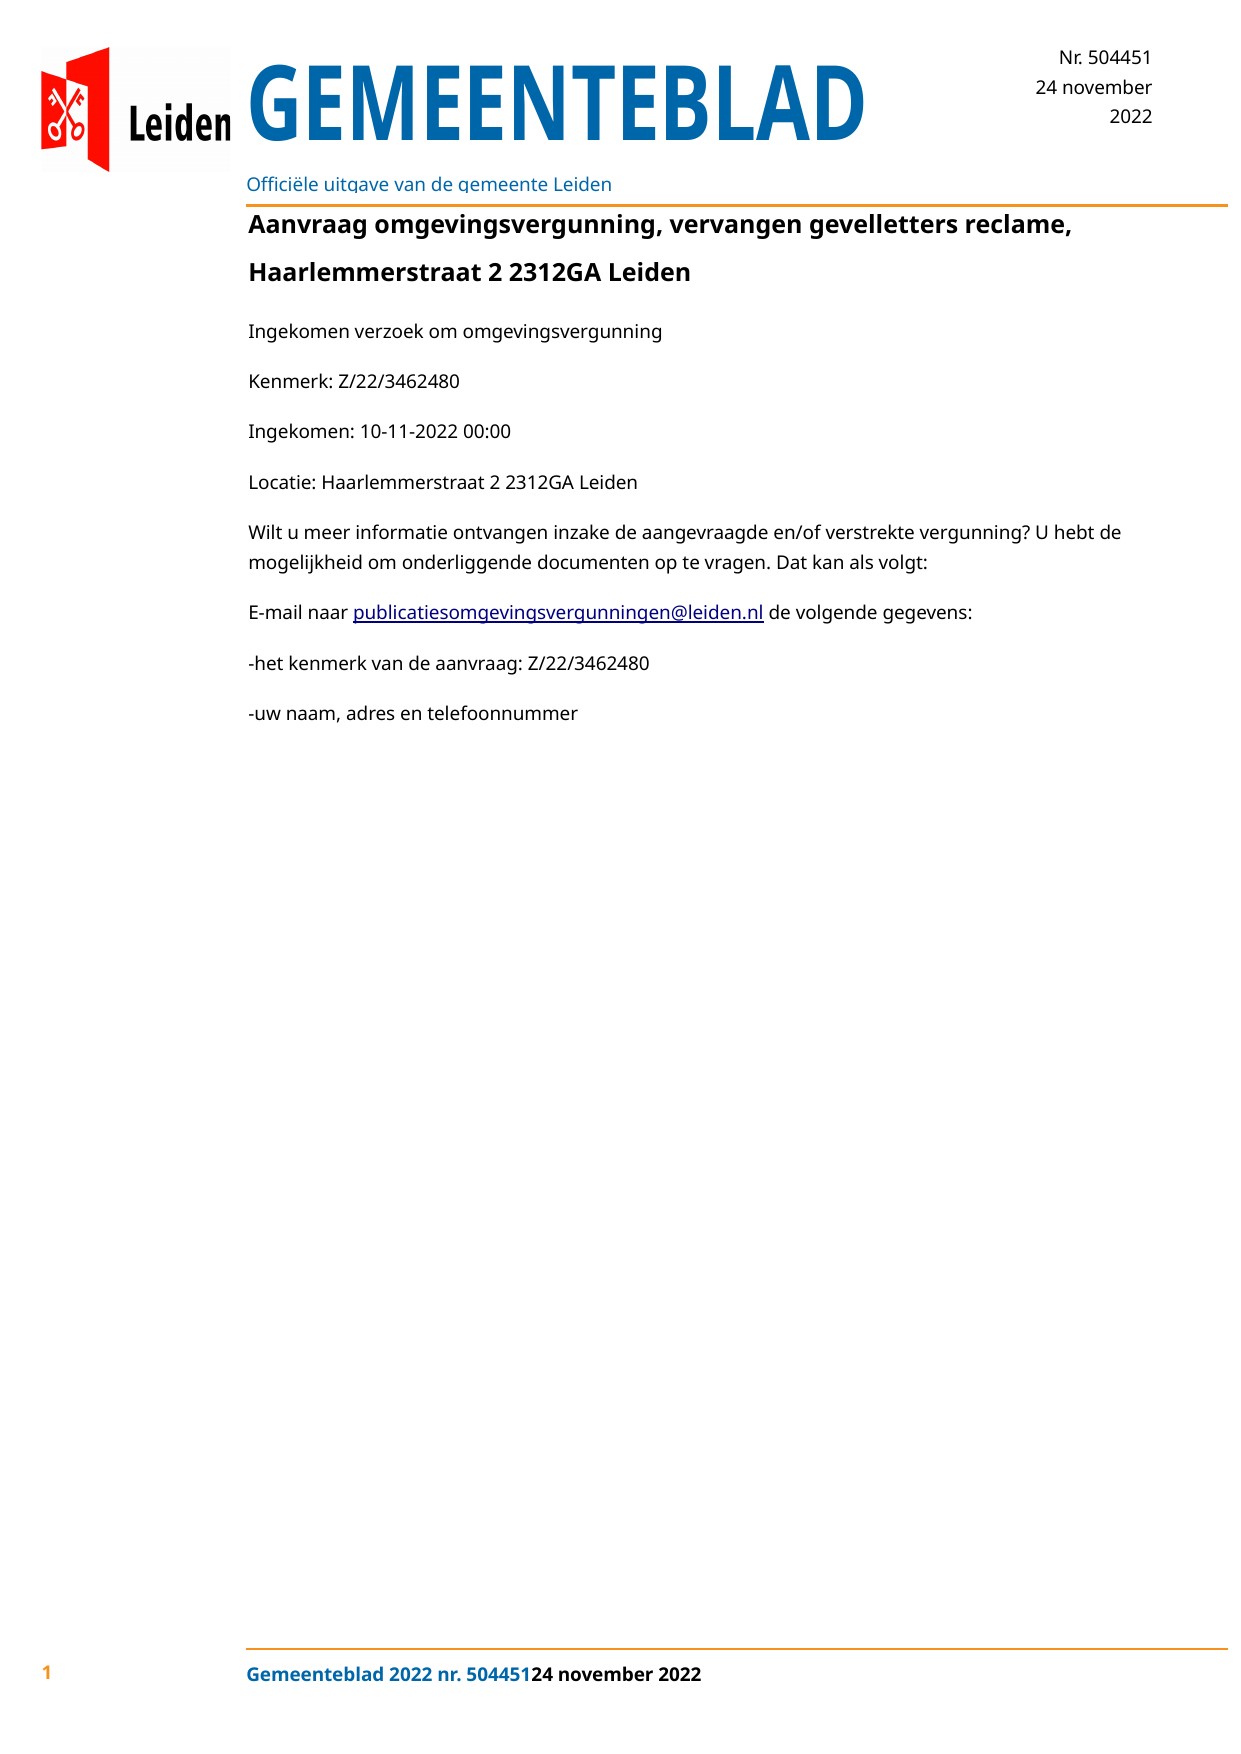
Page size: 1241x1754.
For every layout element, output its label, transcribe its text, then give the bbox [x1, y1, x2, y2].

text Ingekomen: 10-11-2022 00:00 [248, 419, 1152, 444]
text -uw naam, adres en telefoonnummer [248, 700, 1152, 726]
text Wilt u meer informatie ontvangen inzake de aangevraagde en/of verstrekte vergunning? U hebt de mogelijkheid om onderliggende documenten op te vragen. Dat kan als volgt: [248, 519, 1152, 575]
text -het kenmerk van de aanvraag: Z/22/3462480 [248, 650, 1152, 676]
text Locatie: Haarlemmerstraat 2 2312GA Leiden [248, 469, 1152, 495]
text Aanvraag omgevingsvergunning, vervangen gevelletters reclame, Haarlemmerstraat 2 2312GA Leiden [248, 207, 1152, 288]
text E-mail naar publicatiesomgevingsvergunningen@leiden.nl de volgende gegevens: [248, 599, 1152, 625]
text Kenmerk: Z/22/3462480 [248, 368, 1152, 394]
picture [41, 47, 231, 172]
text Ingekomen verzoek om omgevingsvergunning [248, 318, 1152, 344]
